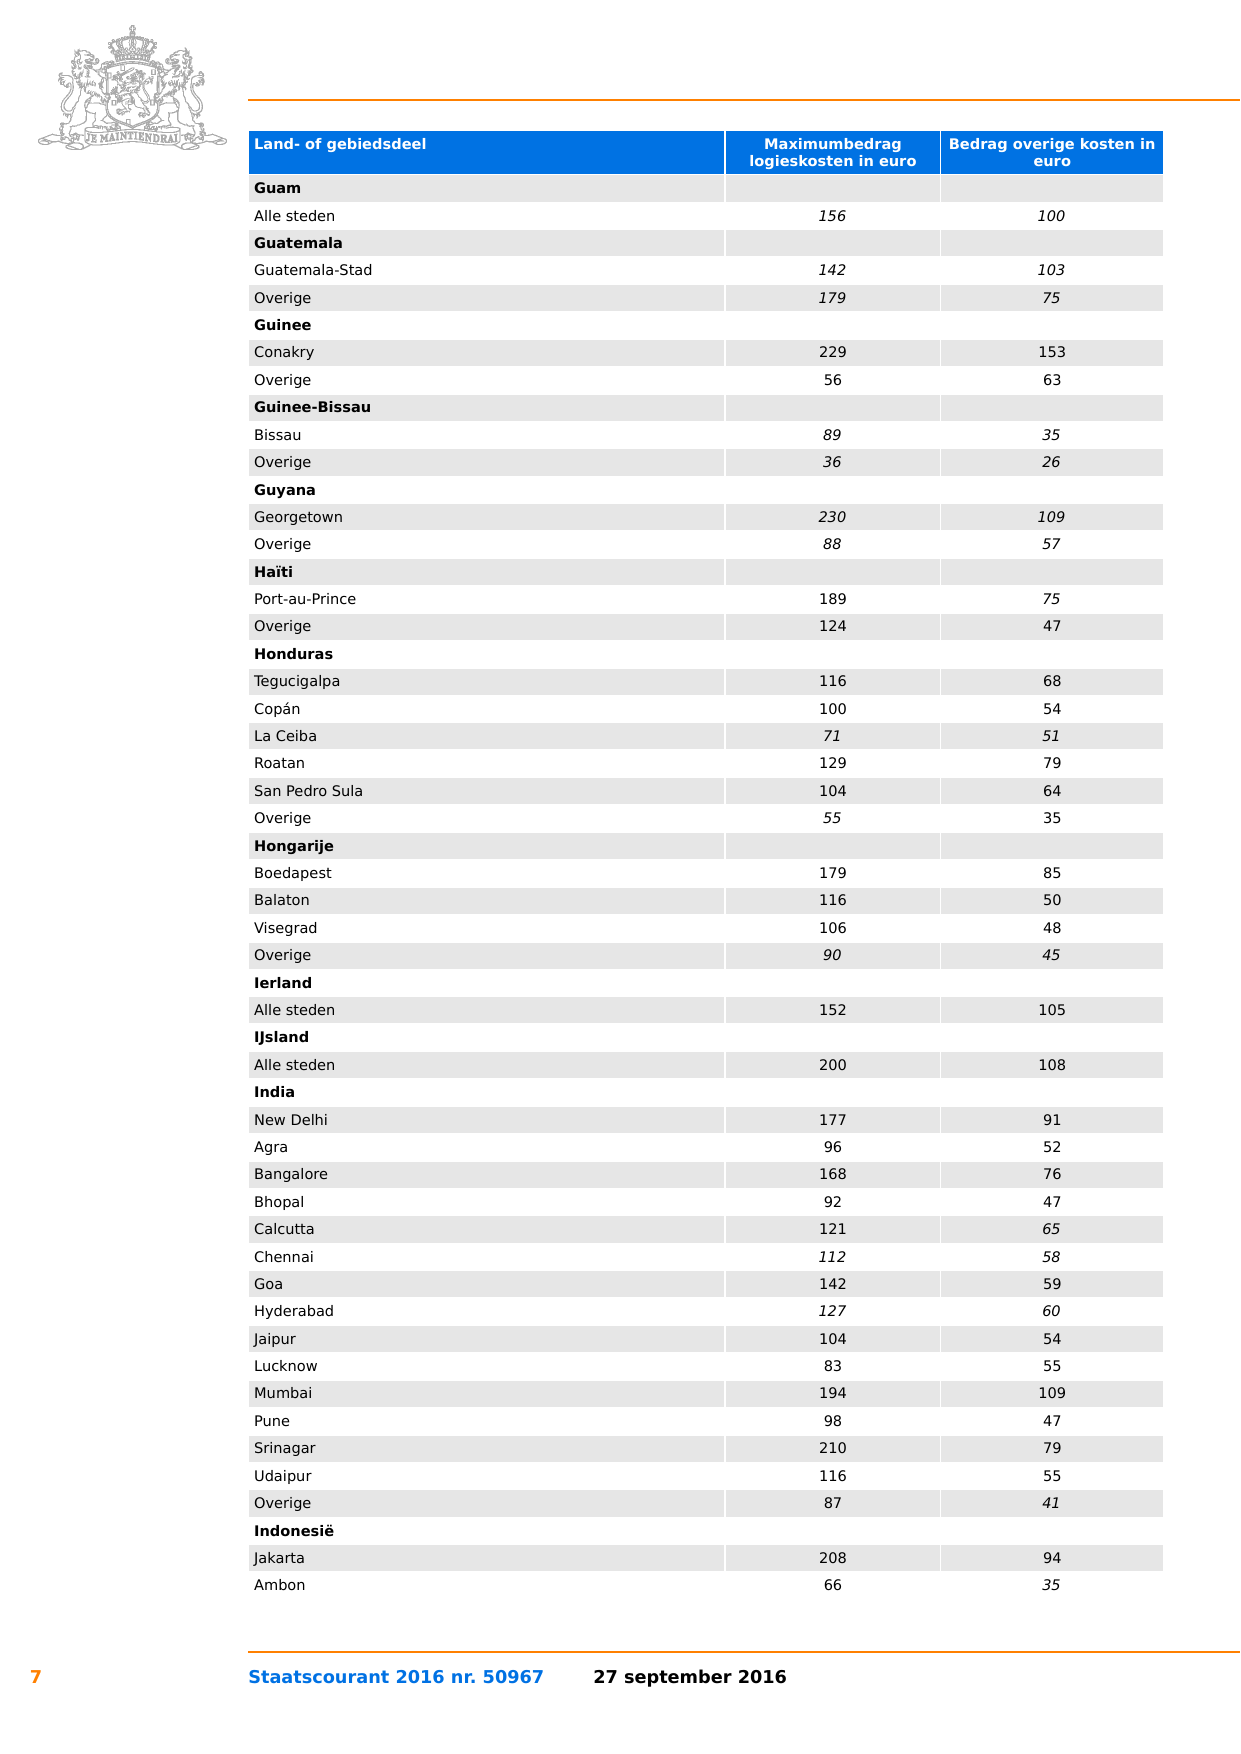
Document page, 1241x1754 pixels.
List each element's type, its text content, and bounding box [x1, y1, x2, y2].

table_cell [726, 970, 940, 996]
table_cell 103 [941, 258, 1163, 284]
table_cell San Pedro Sula [249, 778, 724, 804]
table_cell Copán [249, 696, 724, 722]
table_cell 57 [941, 531, 1163, 558]
table_cell [941, 970, 1163, 996]
table_cell [726, 312, 940, 339]
table_cell 63 [941, 367, 1163, 393]
table_cell 47 [941, 1408, 1163, 1434]
table_cell Overige [249, 367, 724, 393]
table_cell 58 [941, 1244, 1163, 1270]
table_cell Indonesië [249, 1518, 724, 1544]
table_cell 47 [941, 1189, 1163, 1215]
table_cell 35 [941, 805, 1163, 832]
table_cell Overige [249, 285, 724, 311]
table_cell 104 [726, 1326, 940, 1352]
table_cell Ierland [249, 970, 724, 996]
table_cell 26 [941, 449, 1163, 476]
table_cell 106 [726, 915, 940, 941]
table_cell Honduras [249, 641, 724, 667]
table_cell 35 [941, 422, 1163, 448]
table_cell La Ceiba [249, 723, 724, 749]
table_cell 121 [726, 1216, 940, 1243]
table_cell 54 [941, 696, 1163, 722]
picture [38, 25, 227, 150]
table_cell 168 [726, 1162, 940, 1188]
table_cell 229 [726, 340, 940, 366]
table_cell 153 [941, 340, 1163, 366]
table_cell Haïti [249, 559, 724, 585]
table_cell 47 [941, 614, 1163, 640]
table_header Bedrag overige kosten in euro [941, 131, 1163, 174]
table_cell [726, 559, 940, 585]
table_cell Overige [249, 1490, 724, 1517]
table_cell Alle steden [249, 203, 724, 229]
table_cell 85 [941, 860, 1163, 887]
table_cell 48 [941, 915, 1163, 941]
table_cell [726, 1518, 940, 1544]
table_cell 79 [941, 751, 1163, 777]
table_cell 105 [941, 997, 1163, 1023]
table_cell Calcutta [249, 1216, 724, 1243]
table_cell [726, 395, 940, 421]
table_cell Guinee [249, 312, 724, 339]
table_cell 116 [726, 1463, 940, 1489]
table_cell 210 [726, 1436, 940, 1462]
table_cell 208 [726, 1545, 940, 1571]
table_cell Bhopal [249, 1189, 724, 1215]
table_cell Georgetown [249, 504, 724, 530]
table_cell Jaipur [249, 1326, 724, 1352]
table_cell 56 [726, 367, 940, 393]
table_cell [941, 230, 1163, 256]
table_cell 100 [726, 696, 940, 722]
table_cell 194 [726, 1381, 940, 1407]
table_cell Alle steden [249, 1052, 724, 1078]
table_cell [726, 477, 940, 503]
table_cell [941, 175, 1163, 202]
table_cell 112 [726, 1244, 940, 1270]
table_cell 35 [941, 1573, 1163, 1599]
table_cell Agra [249, 1134, 724, 1161]
table_cell Hongarije [249, 833, 724, 859]
table_cell Overige [249, 805, 724, 832]
table_cell [726, 230, 940, 256]
table_cell 75 [941, 285, 1163, 311]
table_cell 71 [726, 723, 940, 749]
table_cell [726, 175, 940, 202]
table_cell Visegrad [249, 915, 724, 941]
table_cell 104 [726, 778, 940, 804]
table_cell 129 [726, 751, 940, 777]
table_cell [941, 833, 1163, 859]
table_cell Overige [249, 614, 724, 640]
table_cell 96 [726, 1134, 940, 1161]
table_cell 64 [941, 778, 1163, 804]
table_cell [941, 312, 1163, 339]
table_cell 54 [941, 1326, 1163, 1352]
table_cell 124 [726, 614, 940, 640]
table_cell 177 [726, 1107, 940, 1133]
table_cell 108 [941, 1052, 1163, 1078]
table_cell [941, 559, 1163, 585]
table_cell 116 [726, 669, 940, 695]
table_cell [726, 833, 940, 859]
table_cell 98 [726, 1408, 940, 1434]
table_cell Goa [249, 1271, 724, 1297]
table_cell 100 [941, 203, 1163, 229]
table_cell Guam [249, 175, 724, 202]
table_cell [726, 1079, 940, 1106]
table_cell 55 [941, 1353, 1163, 1380]
table_cell 179 [726, 285, 940, 311]
table_cell 230 [726, 504, 940, 530]
table_cell Guatemala-Stad [249, 258, 724, 284]
table_cell Overige [249, 531, 724, 558]
table_cell Guatemala [249, 230, 724, 256]
table_cell Bangalore [249, 1162, 724, 1188]
table_cell 88 [726, 531, 940, 558]
table_cell Boedapest [249, 860, 724, 887]
table_cell 51 [941, 723, 1163, 749]
table_cell Pune [249, 1408, 724, 1434]
table_cell 55 [941, 1463, 1163, 1489]
table_cell Port-au-Prince [249, 586, 724, 613]
table_cell 156 [726, 203, 940, 229]
table_cell 87 [726, 1490, 940, 1517]
table_cell IJsland [249, 1025, 724, 1051]
table_cell 189 [726, 586, 940, 613]
table_cell [941, 477, 1163, 503]
table_cell 179 [726, 860, 940, 887]
table_cell 55 [726, 805, 940, 832]
table_cell 76 [941, 1162, 1163, 1188]
table_cell 79 [941, 1436, 1163, 1462]
table_cell Chennai [249, 1244, 724, 1270]
table_cell 127 [726, 1299, 940, 1325]
table_cell [941, 1079, 1163, 1106]
table_cell New Delhi [249, 1107, 724, 1133]
table_cell 36 [726, 449, 940, 476]
table_cell Overige [249, 449, 724, 476]
table_cell 142 [726, 1271, 940, 1297]
table_cell Srinagar [249, 1436, 724, 1462]
table_cell 90 [726, 943, 940, 969]
table_cell 50 [941, 888, 1163, 914]
table_cell Ambon [249, 1573, 724, 1599]
table_cell Guyana [249, 477, 724, 503]
table_cell 59 [941, 1271, 1163, 1297]
table_cell 89 [726, 422, 940, 448]
table_cell Roatan [249, 751, 724, 777]
table_cell Balaton [249, 888, 724, 914]
table_cell [941, 1518, 1163, 1544]
table_cell 200 [726, 1052, 940, 1078]
table_header Maximumbedrag logieskosten in euro [726, 131, 940, 174]
table_cell Jakarta [249, 1545, 724, 1571]
table_cell 66 [726, 1573, 940, 1599]
table_cell 152 [726, 997, 940, 1023]
table_cell Udaipur [249, 1463, 724, 1489]
table_cell Mumbai [249, 1381, 724, 1407]
table_cell 116 [726, 888, 940, 914]
table_cell 109 [941, 1381, 1163, 1407]
table_cell [941, 641, 1163, 667]
table_header Land- of gebiedsdeel [249, 131, 724, 174]
table_cell Tegucigalpa [249, 669, 724, 695]
table_cell 142 [726, 258, 940, 284]
table_cell [941, 395, 1163, 421]
table_cell 75 [941, 586, 1163, 613]
table_cell Alle steden [249, 997, 724, 1023]
table_cell Guinee-Bissau [249, 395, 724, 421]
table_cell 92 [726, 1189, 940, 1215]
table_cell [941, 1025, 1163, 1051]
table_cell Conakry [249, 340, 724, 366]
table_cell Bissau [249, 422, 724, 448]
table_cell 94 [941, 1545, 1163, 1571]
table_cell 91 [941, 1107, 1163, 1133]
table_cell Overige [249, 943, 724, 969]
table_cell 52 [941, 1134, 1163, 1161]
table_cell 41 [941, 1490, 1163, 1517]
table_cell [726, 641, 940, 667]
table_cell 60 [941, 1299, 1163, 1325]
table_cell 45 [941, 943, 1163, 969]
table_cell 68 [941, 669, 1163, 695]
table_cell 83 [726, 1353, 940, 1380]
table_cell Lucknow [249, 1353, 724, 1380]
table_cell India [249, 1079, 724, 1106]
table_cell [726, 1025, 940, 1051]
table_cell 109 [941, 504, 1163, 530]
table_cell 65 [941, 1216, 1163, 1243]
table_cell Hyderabad [249, 1299, 724, 1325]
